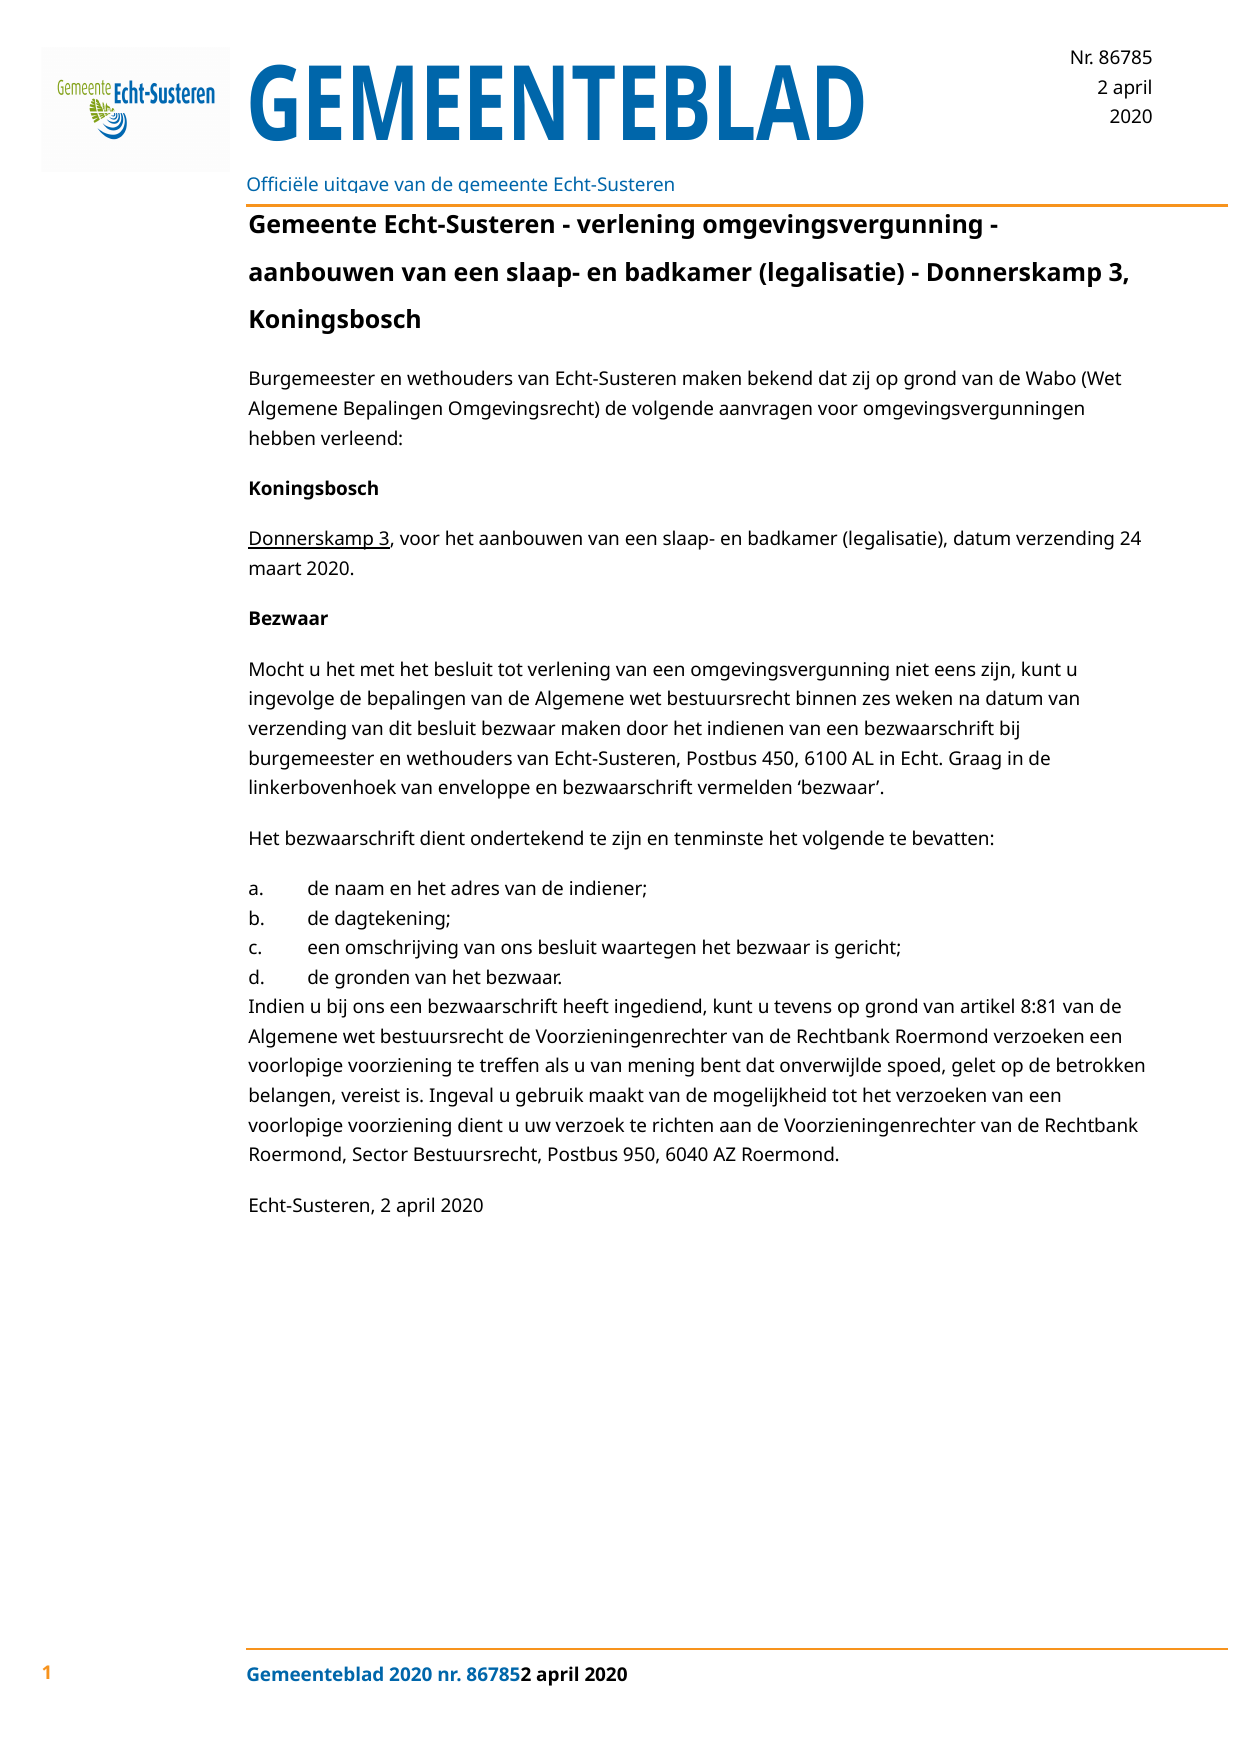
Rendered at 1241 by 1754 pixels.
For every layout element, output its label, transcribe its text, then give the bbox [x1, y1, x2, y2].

text Gemeente Echt-Susteren - verlening omgevingsvergunning - aanbouwen van een slaap- en badkamer (legalisatie) - Donnerskamp 3, Koningsbosch [248, 207, 1152, 336]
text Het bezwaarschrift dient ondertekend te zijn en tenminste het volgende te bevatten: [248, 825, 1152, 850]
list de naam en het adres van de indiener; [248, 875, 1152, 901]
text Bezwaar [248, 606, 1152, 631]
text Donnerskamp 3, voor het aanbouwen van een slaap- en badkamer (legalisatie), datum verzending 24 maart 2020. [248, 526, 1152, 581]
text Koningsbosch [248, 475, 1152, 501]
picture [41, 47, 231, 172]
list de dagtekening; [248, 905, 1152, 930]
list een omschrijving van ons besluit waartegen het bezwaar is gericht; [248, 934, 1152, 960]
list de gronden van het bezwaar. [248, 964, 1152, 989]
text Echt-Susteren, 2 april 2020 [248, 1192, 1152, 1217]
text Mocht u het met het besluit tot verlening van een omgevingsvergunning niet eens zijn, kunt u ingevolge de bepalingen van de Algemene wet bestuursrecht binnen zes weken na datum van verzending van dit besluit bezwaar maken door het indienen van een bezwaarschrift bij burgemeester en wethouders van Echt-Susteren, Postbus 450, 6100 AL in Echt. Graag in de linkerbovenhoek van enveloppe en bezwaarschrift vermelden ‘bezwaar’. [248, 656, 1152, 800]
text Indien u bij ons een bezwaarschrift heeft ingediend, kunt u tevens op grond van artikel 8:81 van de Algemene wet bestuursrecht de Voorzieningenrechter van de Rechtbank Roermond verzoeken een voorlopige voorziening te treffen als u van mening bent dat onverwijlde spoed, gelet op de betrokken belangen, vereist is. Ingeval u gebruik maakt van de mogelijkheid tot het verzoeken van een voorlopige voorziening dient u uw verzoek te richten aan de Voorzieningenrechter van de Rechtbank Roermond, Sector Bestuursrecht, Postbus 950, 6040 AZ Roermond. [248, 993, 1152, 1167]
text Burgemeester en wethouders van Echt-Susteren maken bekend dat zij op grond van de Wabo (Wet Algemene Bepalingen Omgevingsrecht) de volgende aanvragen voor omgevingsvergunningen hebben verleend: [248, 366, 1152, 450]
